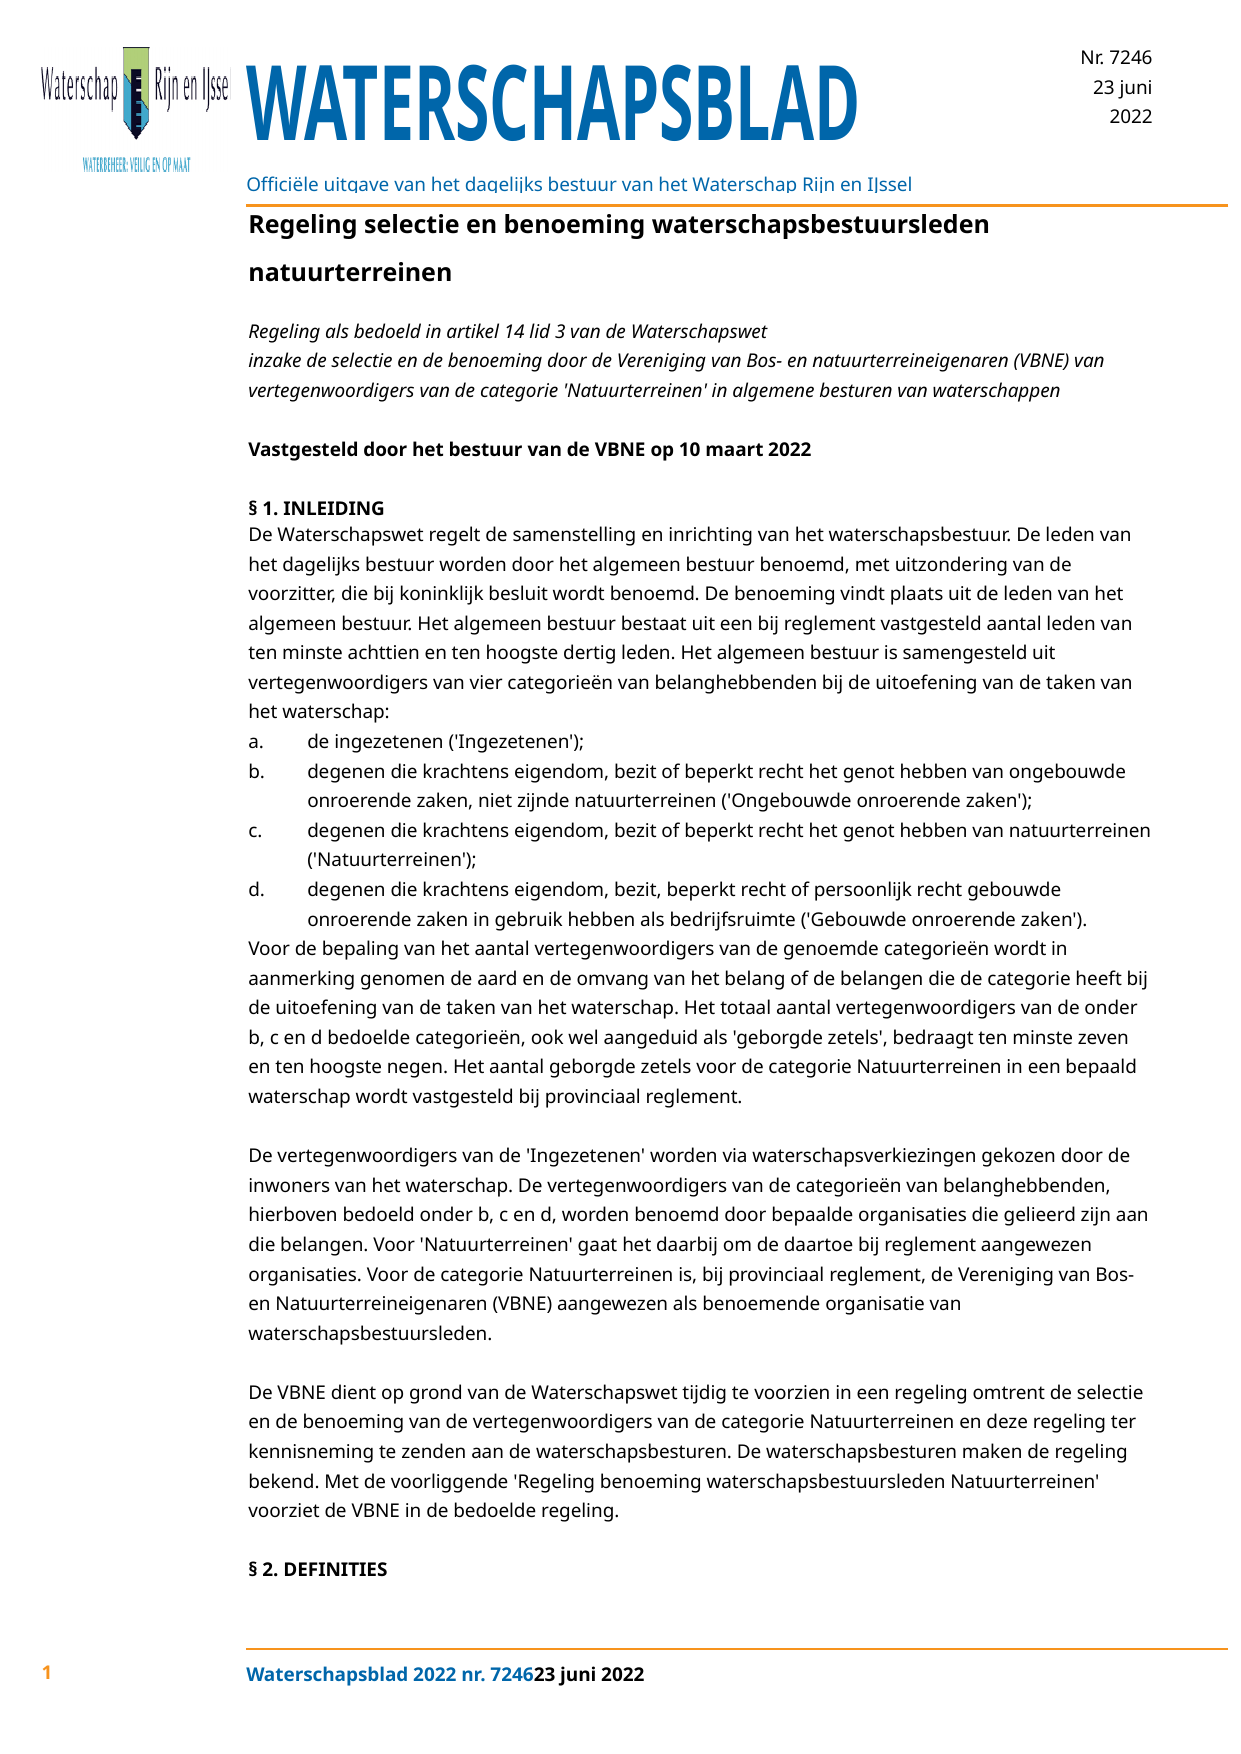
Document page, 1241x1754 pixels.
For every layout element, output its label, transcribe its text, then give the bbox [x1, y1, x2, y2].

text § 2. DEFINITIES [248, 1557, 1152, 1582]
text Regeling selectie en benoeming waterschapsbestuursleden natuurterreinen [248, 207, 1152, 288]
list degenen die krachtens eigendom, bezit, beperkt recht of persoonlijk recht gebouwde onroerende zaken in gebruik hebben als bedrijfsruimte ('Gebouwde onroerende zaken'). [248, 876, 1152, 931]
text Vastgesteld door het bestuur van de VBNE op 10 maart 2022 [248, 436, 1152, 462]
list de ingezetenen ('Ingezetenen'); [248, 728, 1152, 754]
picture [41, 47, 231, 172]
list degenen die krachtens eigendom, bezit of beperkt recht het genot hebben van natuurterreinen ('Natuurterreinen'); [248, 817, 1152, 872]
text § 1. INLEIDING [248, 495, 1152, 521]
text De VBNE dient op grond van de Waterschapswet tijdig te voorzien in een regeling omtrent de selectie en de benoeming van de vertegenwoordigers van de categorie Natuurterreinen en deze regeling ter kennisneming te zenden aan de waterschapsbesturen. De waterschapsbesturen maken de regeling bekend. Met de voorliggende 'Regeling benoeming waterschapsbestuursleden Natuurterreinen' voorziet de VBNE in de bedoelde regeling. [248, 1379, 1152, 1523]
text Voor de bepaling van het aantal vertegenwoordigers van de genoemde categorieën wordt in aanmerking genomen de aard en de omvang van het belang of de belangen die de categorie heeft bij de uitoefening van de taken van het waterschap. Het totaal aantal vertegenwoordigers van de onder b, c en d bedoelde categorieën, ook wel aangeduid als 'geborgde zetels', bedraagt ten minste zeven en ten hoogste negen. Het aantal geborgde zetels voor de categorie Natuurterreinen in een bepaald waterschap wordt vastgesteld bij provinciaal reglement. [248, 935, 1152, 1109]
text Regeling als bedoeld in artikel 14 lid 3 van de Waterschapswet [248, 318, 1152, 344]
text De Waterschapswet regelt de samenstelling en inrichting van het waterschapsbestuur. De leden van het dagelijks bestuur worden door het algemeen bestuur benoemd, met uitzondering van de voorzitter, die bij koninklijk besluit wordt benoemd. De benoeming vindt plaats uit de leden van het algemeen bestuur. Het algemeen bestuur bestaat uit een bij reglement vastgesteld aantal leden van ten minste achttien en ten hoogste dertig leden. Het algemeen bestuur is samengesteld uit vertegenwoordigers van vier categorieën van belanghebbenden bij de uitoefening van de taken van het waterschap: [248, 521, 1152, 724]
text inzake de selectie en de benoeming door de Vereniging van Bos- en natuurterreineigenaren (VBNE) van vertegenwoordigers van de categorie 'Natuurterreinen' in algemene besturen van waterschappen [248, 347, 1152, 403]
list degenen die krachtens eigendom, bezit of beperkt recht het genot hebben van ongebouwde onroerende zaken, niet zijnde natuurterreinen ('Ongebouwde onroerende zaken'); [248, 758, 1152, 813]
text De vertegenwoordigers van de 'Ingezetenen' worden via waterschapsverkiezingen gekozen door de inwoners van het waterschap. De vertegenwoordigers van de categorieën van belanghebbenden, hierboven bedoeld onder b, c en d, worden benoemd door bepaalde organisaties die gelieerd zijn aan die belangen. Voor 'Natuurterreinen' gaat het daarbij om de daartoe bij reglement aangewezen organisaties. Voor de categorie Natuurterreinen is, bij provinciaal reglement, de Vereniging van Bos- en Natuurterreineigenaren (VBNE) aangewezen als benoemende organisatie van waterschapsbestuursleden. [248, 1142, 1152, 1346]
